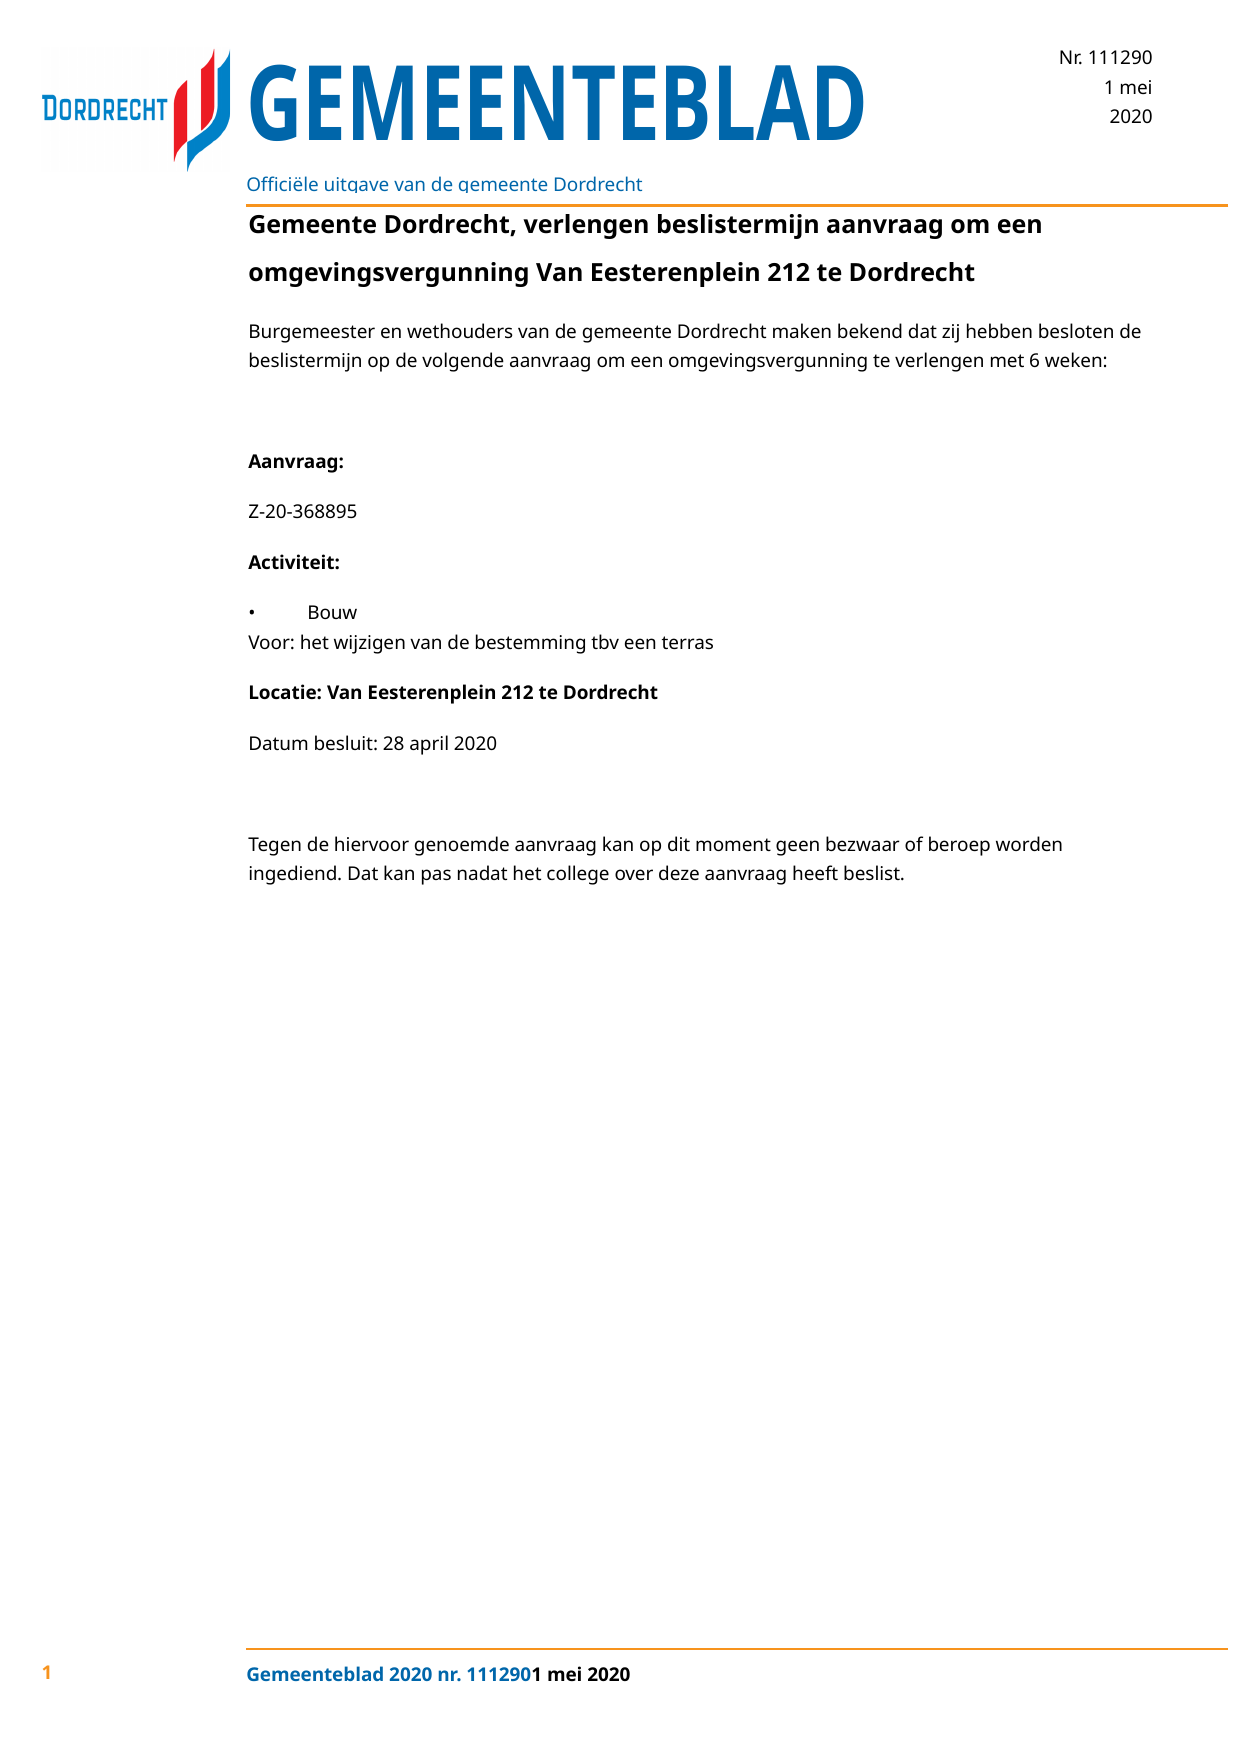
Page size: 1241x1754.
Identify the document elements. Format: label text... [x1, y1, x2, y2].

text Activiteit: [248, 549, 1152, 575]
text Tegen de hiervoor genoemde aanvraag kan op dit moment geen bezwaar of beroep worden ingediend. Dat kan pas nadat het college over deze aanvraag heeft beslist. [248, 831, 1152, 886]
list Bouw [248, 599, 1152, 625]
text Aanvraag: [248, 448, 1152, 474]
text Gemeente Dordrecht, verlengen beslistermijn aanvraag om een omgevingsvergunning Van Eesterenplein 212 te Dordrecht [248, 207, 1152, 288]
text Burgemeester en wethouders van de gemeente Dordrecht maken bekend dat zij hebben besloten de beslistermijn op de volgende aanvraag om een omgevingsvergunning te verlengen met 6 weken: [248, 318, 1152, 373]
text Z-20-368895 [248, 499, 1152, 524]
text Datum besluit: 28 april 2020 [248, 730, 1152, 756]
picture [41, 47, 231, 172]
text Locatie: Van Eesterenplein 212 te Dordrecht [248, 679, 1152, 705]
text Voor: het wijzigen van de bestemming tbv een terras [248, 629, 1152, 655]
